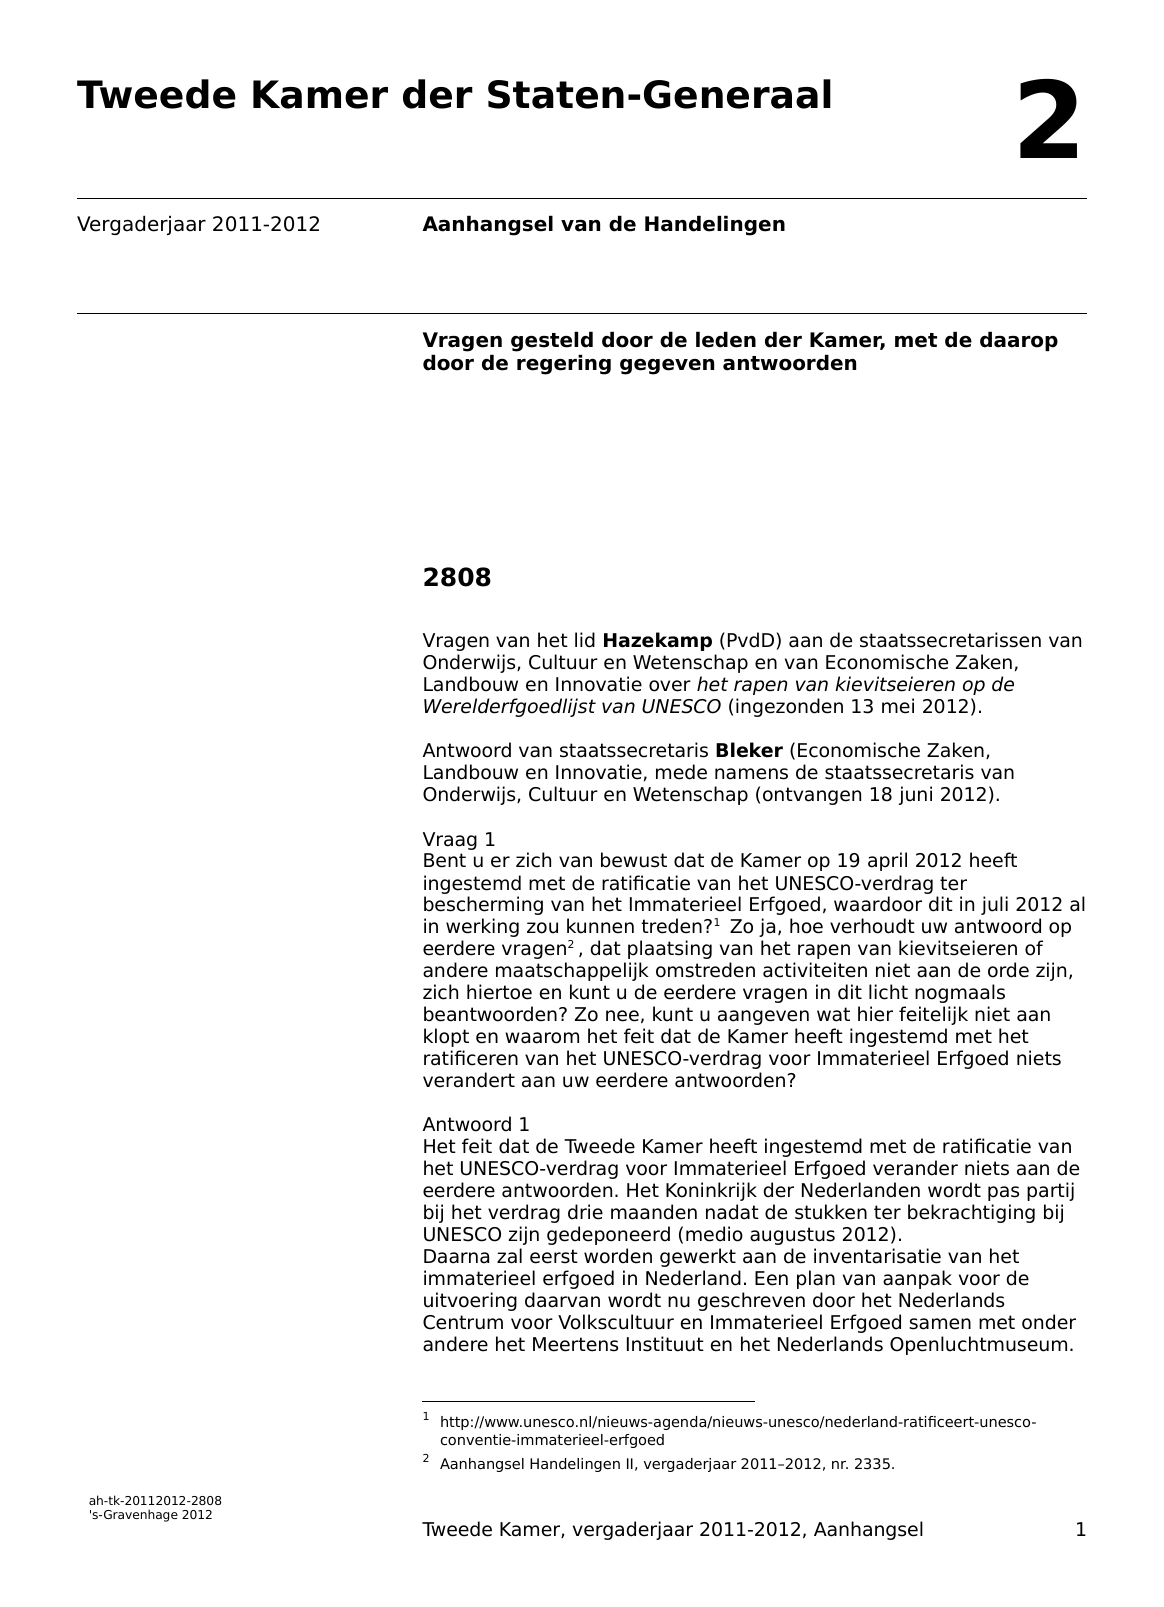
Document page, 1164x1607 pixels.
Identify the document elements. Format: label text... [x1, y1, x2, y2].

table_cell Aanhangsel van de Handelingen [422, 199, 1087, 313]
text Het feit dat de Tweede Kamer heeft ingestemd met de ratificatie van het UNESCO-verdrag voor Immaterieel Erfgoed verander niets aan de eerdere antwoorden. Het Koninkrijk der Nederlanden wordt pas partij bij het verdrag drie maanden nadat de stukken ter bekrachtiging bij UNESCO zijn gedeponeerd (medio augustus 2012). [422, 1136, 1087, 1246]
table_cell Vergaderjaar 2011-2012 [77, 199, 422, 313]
text ah-tk-20112012-2808 [88, 1494, 323, 1508]
table_header Tweede Kamer der Staten-Generaal [77, 59, 886, 198]
text Vraag 1 [422, 828, 1087, 850]
table_cell [77, 314, 422, 375]
table_header 2 [886, 59, 1087, 198]
table_cell Vragen gesteld door de leden der Kamer, met de daarop door de regering gegeven antwoorden [422, 314, 1087, 375]
text 2808 [422, 563, 1087, 592]
text Bent u er zich van bewust dat de Kamer op 19 april 2012 heeft ingestemd met de ratificatie van het UNESCO-verdrag ter bescherming van het Immaterieel Erfgoed, waardoor dit in juli 2012 al in werking zou kunnen treden? Zo ja, hoe verhoudt uw antwoord op eerdere vragen, dat plaatsing van het rapen van kievitseieren of andere maatschappelijk omstreden activiteiten niet aan de orde zijn, zich hiertoe en kunt u de eerdere vragen in dit licht nogmaals beantwoorden? Zo nee, kunt u aangeven wat hier feitelijk niet aan klopt en waarom het feit dat de Kamer heeft ingestemd met het ratificeren van het UNESCO-verdrag voor Immaterieel Erfgoed niets verandert aan uw eerdere antwoorden? [422, 850, 1087, 1092]
text Daarna zal eerst worden gewerkt aan de inventarisatie van het immaterieel erfgoed in Nederland. Een plan van aanpak voor de uitvoering daarvan wordt nu geschreven door het Nederlands Centrum voor Volkscultuur en Immaterieel Erfgoed samen met onder andere het Meertens Instituut en het Nederlands Openluchtmuseum. [422, 1246, 1087, 1356]
text Aanhangsel Handelingen II, vergaderjaar 2011–2012, nr. 2335. [422, 1452, 1087, 1474]
text Antwoord van staatssecretaris Bleker (Economische Zaken, Landbouw en Innovatie, mede namens de staatssecretaris van Onderwijs, Cultuur en Wetenschap (ontvangen 18 juni 2012). [422, 740, 1087, 806]
text Antwoord 1 [422, 1114, 1087, 1136]
text Vragen van het lid Hazekamp (PvdD) aan de staatssecretarissen van Onderwijs, Cultuur en Wetenschap en van Economische Zaken, Landbouw en Innovatie over het rapen van kievitseieren op de Werelderfgoedlijst van UNESCO (ingezonden 13 mei 2012). [422, 630, 1087, 718]
text 's-Gravenhage 2012 [88, 1508, 323, 1522]
text http://www.unesco.nl/nieuws-agenda/nieuws-unesco/nederland-ratificeert-unesco-conventie-immaterieel-erfgoed [422, 1410, 1087, 1449]
